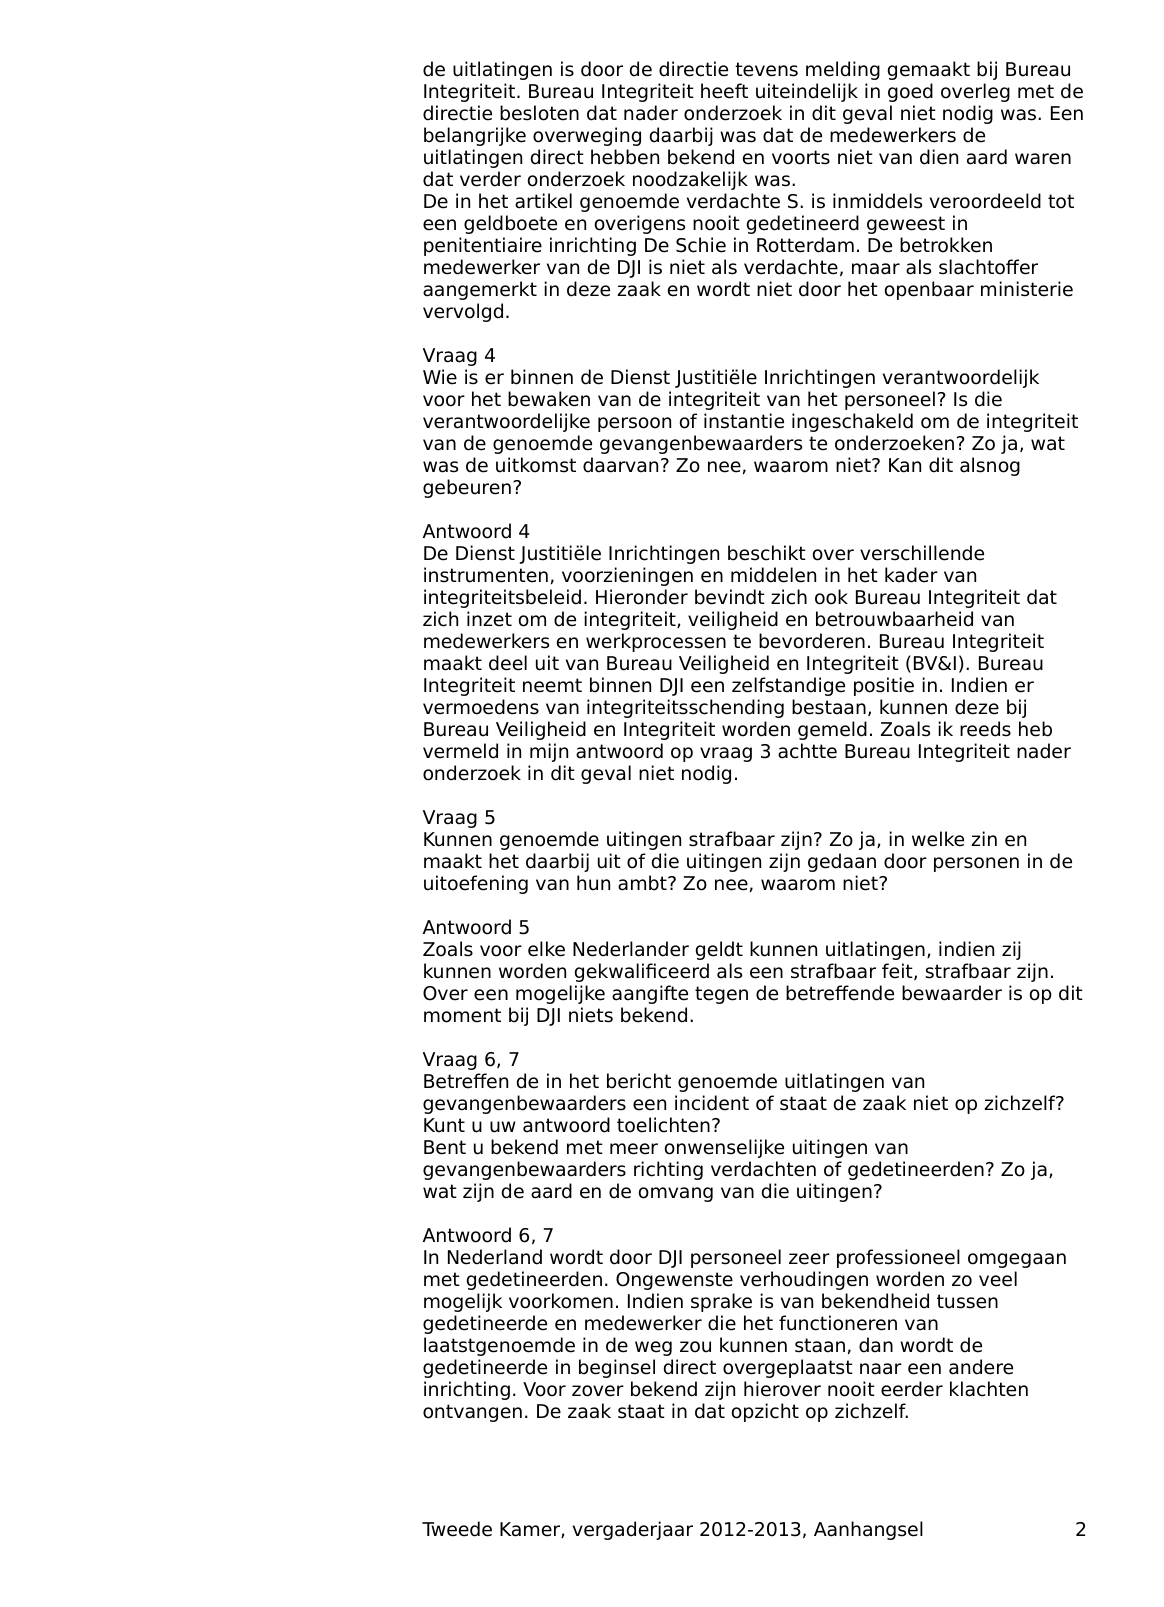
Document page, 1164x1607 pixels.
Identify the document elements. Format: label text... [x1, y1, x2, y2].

text Vraag 6, 7 [422, 1049, 1087, 1071]
text Kunnen genoemde uitingen strafbaar zijn? Zo ja, in welke zin en maakt het daarbij uit of die uitingen zijn gedaan door personen in de uitoefening van hun ambt? Zo nee, waarom niet? [422, 829, 1087, 895]
text Antwoord 6, 7 [422, 1225, 1087, 1247]
text Bent u bekend met meer onwenselijke uitingen van gevangenbewaarders richting verdachten of gedetineerden? Zo ja, wat zijn de aard en de omvang van die uitingen? [422, 1137, 1087, 1203]
text Zoals voor elke Nederlander geldt kunnen uitlatingen, indien zij kunnen worden gekwalificeerd als een strafbaar feit, strafbaar zijn. Over een mogelijke aangifte tegen de betreffende bewaarder is op dit moment bij DJI niets bekend. [422, 939, 1087, 1027]
text Vraag 4 [422, 345, 1087, 367]
text de uitlatingen is door de directie tevens melding gemaakt bij Bureau Integriteit. Bureau Integriteit heeft uiteindelijk in goed overleg met de directie besloten dat nader onderzoek in dit geval niet nodig was. Een belangrijke overweging daarbij was dat de medewerkers de uitlatingen direct hebben bekend en voorts niet van dien aard waren dat verder onderzoek noodzakelijk was. [422, 59, 1087, 191]
text Antwoord 4 [422, 521, 1087, 543]
text Wie is er binnen de Dienst Justitiële Inrichtingen verantwoordelijk voor het bewaken van de integriteit van het personeel? Is die verantwoordelijke persoon of instantie ingeschakeld om de integriteit van de genoemde gevangenbewaarders te onderzoeken? Zo ja, wat was de uitkomst daarvan? Zo nee, waarom niet? Kan dit alsnog gebeuren? [422, 367, 1087, 499]
text In Nederland wordt door DJI personeel zeer professioneel omgegaan met gedetineerden. Ongewenste verhoudingen worden zo veel mogelijk voorkomen. Indien sprake is van bekendheid tussen gedetineerde en medewerker die het functioneren van laatstgenoemde in de weg zou kunnen staan, dan wordt de gedetineerde in beginsel direct overgeplaatst naar een andere inrichting. Voor zover bekend zijn hierover nooit eerder klachten ontvangen. De zaak staat in dat opzicht op zichzelf. [422, 1247, 1087, 1423]
text Antwoord 5 [422, 917, 1087, 939]
text Betreffen de in het bericht genoemde uitlatingen van gevangenbewaarders een incident of staat de zaak niet op zichzelf? Kunt u uw antwoord toelichten? [422, 1071, 1087, 1137]
text De Dienst Justitiële Inrichtingen beschikt over verschillende instrumenten, voorzieningen en middelen in het kader van integriteitsbeleid. Hieronder bevindt zich ook Bureau Integriteit dat zich inzet om de integriteit, veiligheid en betrouwbaarheid van medewerkers en werkprocessen te bevorderen. Bureau Integriteit maakt deel uit van Bureau Veiligheid en Integriteit (BV&I). Bureau Integriteit neemt binnen DJI een zelfstandige positie in. Indien er vermoedens van integriteitsschending bestaan, kunnen deze bij Bureau Veiligheid en Integriteit worden gemeld. Zoals ik reeds heb vermeld in mijn antwoord op vraag 3 achtte Bureau Integriteit nader onderzoek in dit geval niet nodig. [422, 543, 1087, 785]
text Vraag 5 [422, 807, 1087, 829]
text De in het artikel genoemde verdachte S. is inmiddels veroordeeld tot een geldboete en overigens nooit gedetineerd geweest in penitentiaire inrichting De Schie in Rotterdam. De betrokken medewerker van de DJI is niet als verdachte, maar als slachtoffer aangemerkt in deze zaak en wordt niet door het openbaar ministerie vervolgd. [422, 191, 1087, 323]
